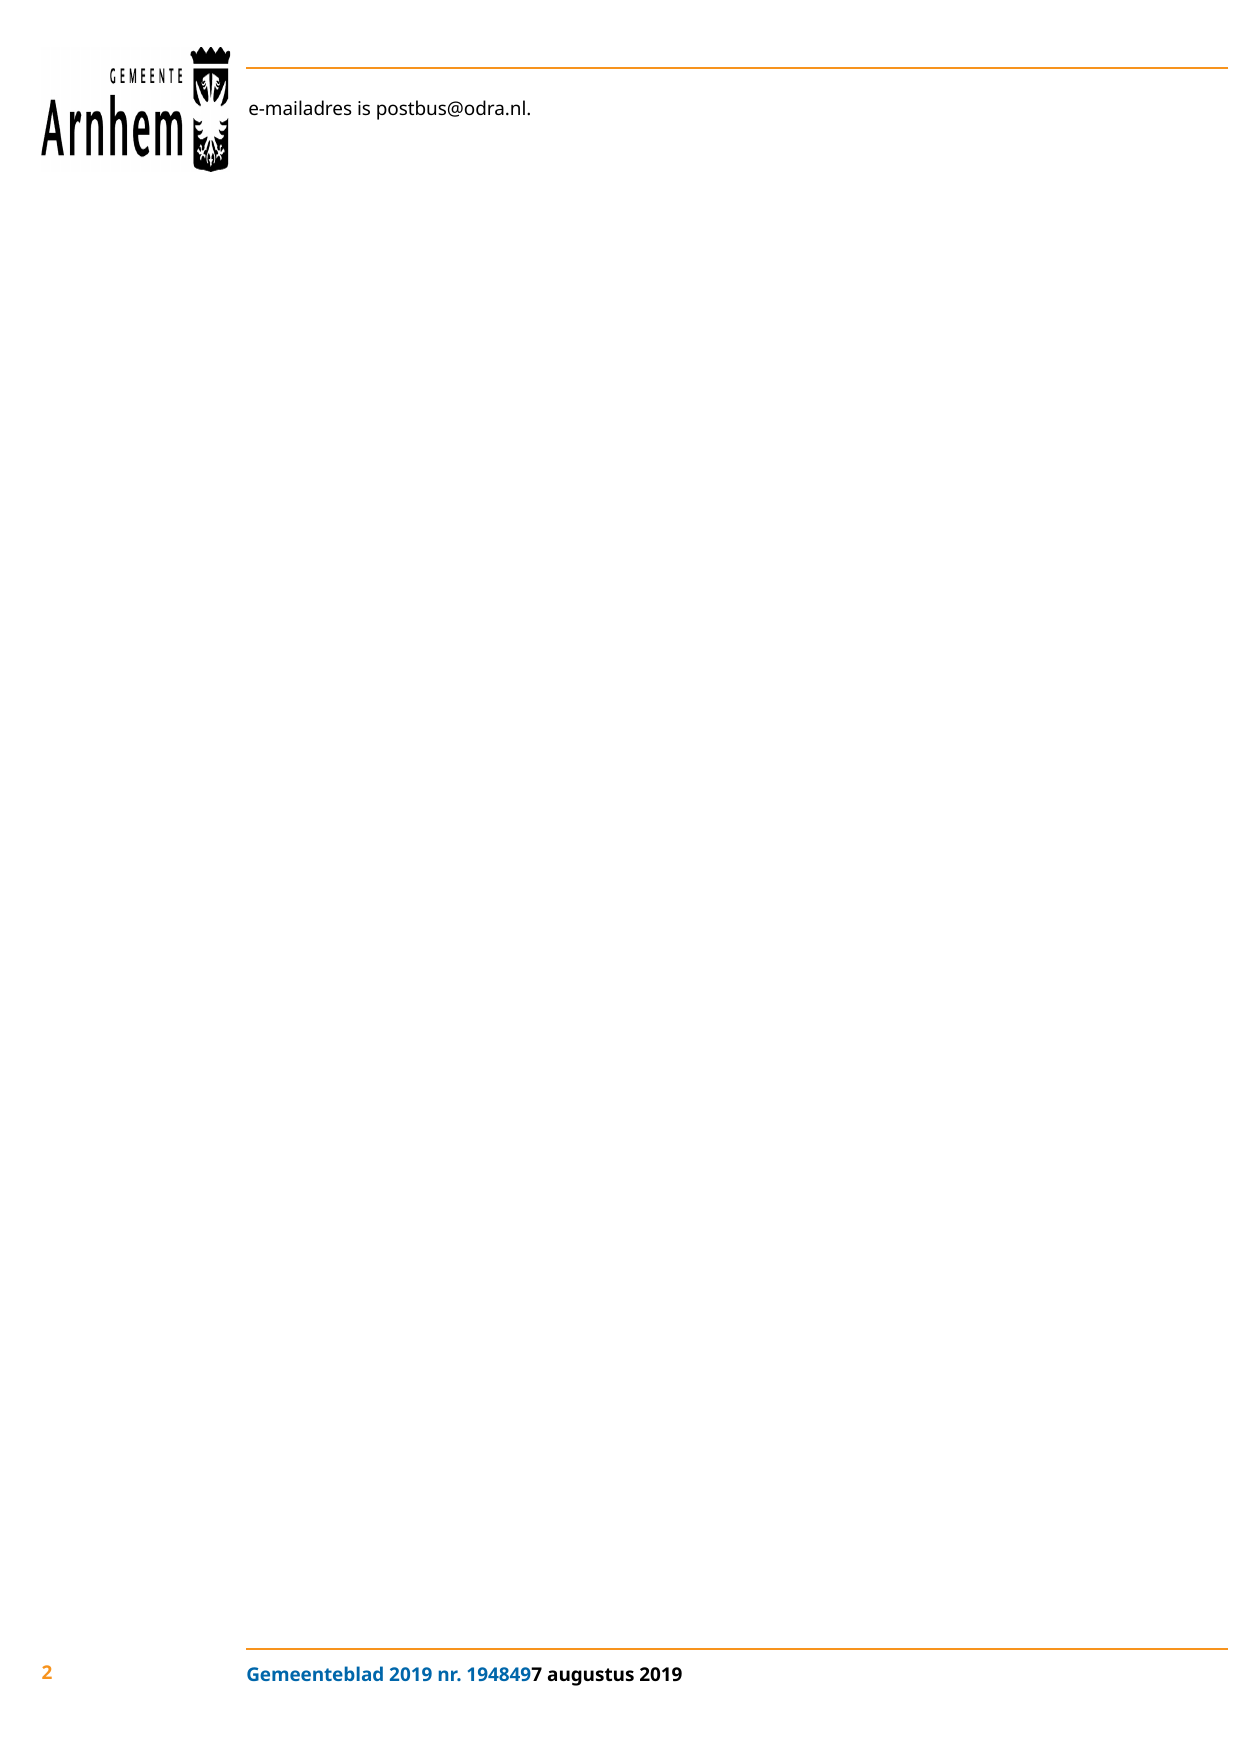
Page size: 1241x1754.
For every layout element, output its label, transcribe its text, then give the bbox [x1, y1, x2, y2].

picture [41, 47, 231, 172]
text e-mailadres is postbus@odra.nl. [248, 95, 1152, 121]
